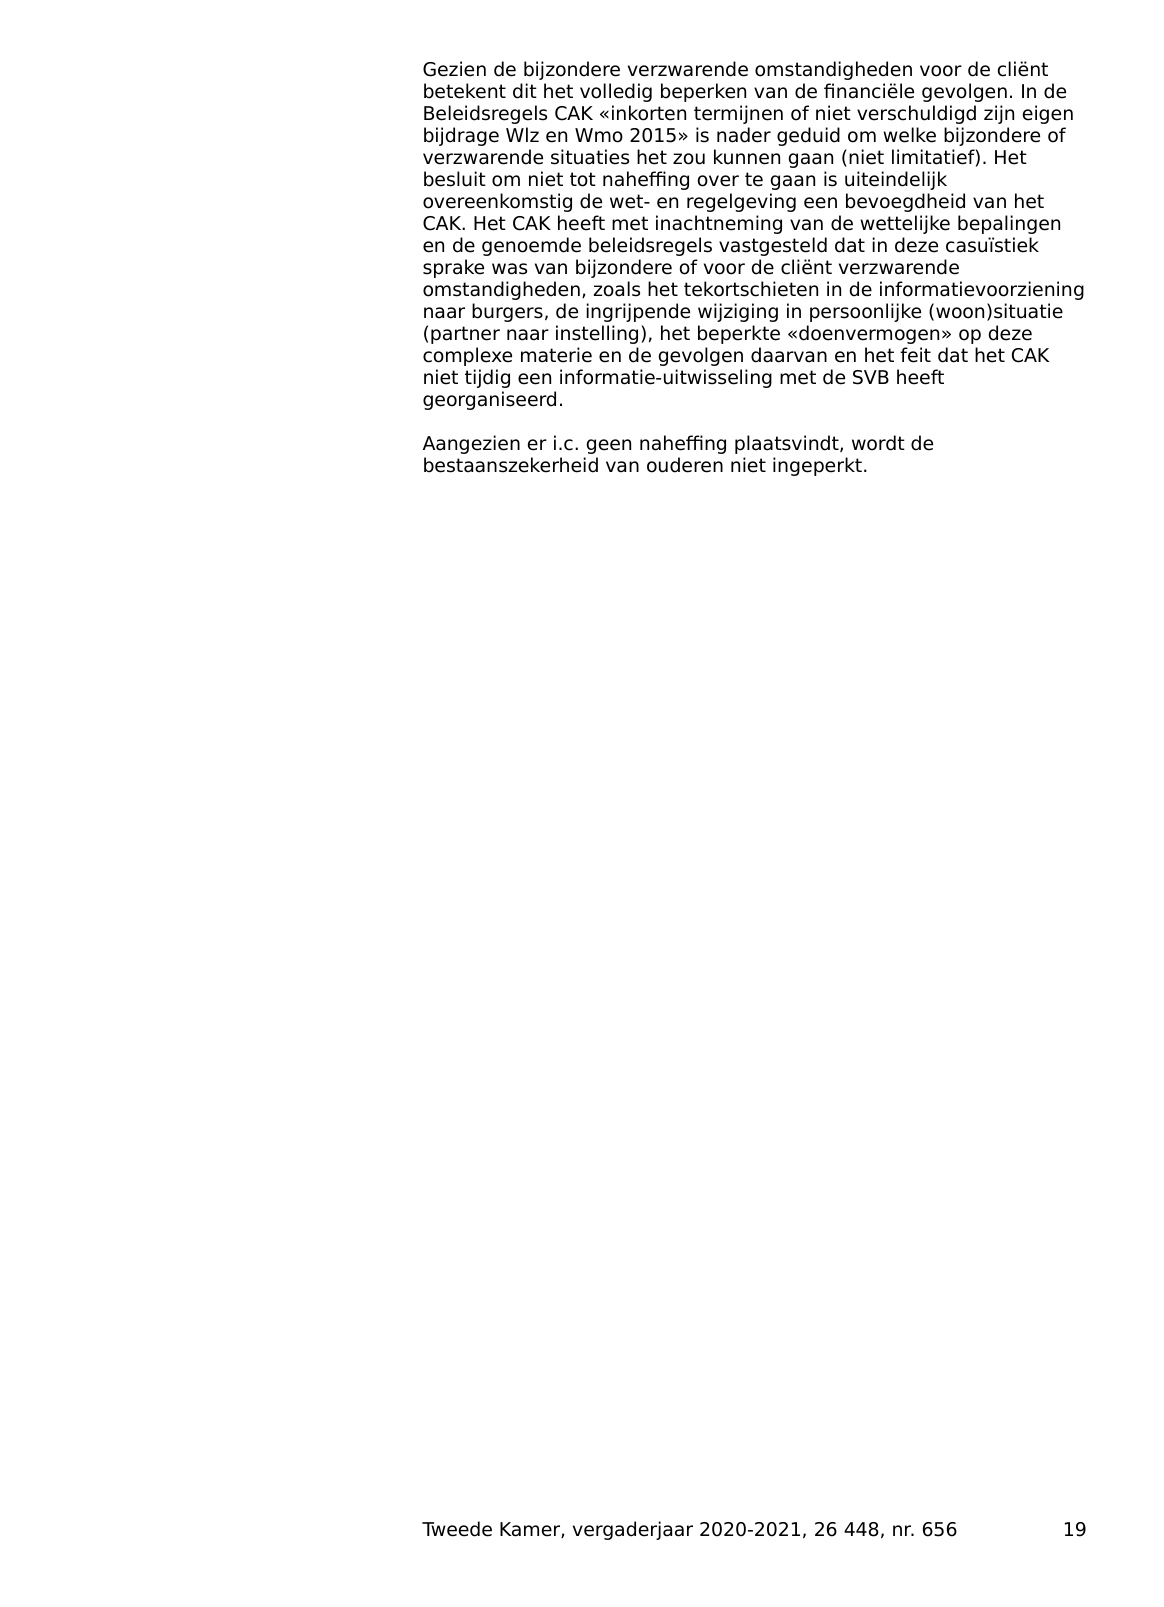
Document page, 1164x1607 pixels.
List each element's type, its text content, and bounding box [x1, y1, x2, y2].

text Aangezien er i.c. geen naheffing plaatsvindt, wordt de bestaanszekerheid van ouderen niet ingeperkt. [422, 433, 1087, 477]
text Gezien de bijzondere verzwarende omstandigheden voor de cliënt betekent dit het volledig beperken van de financiële gevolgen. In de Beleidsregels CAK «inkorten termijnen of niet verschuldigd zijn eigen bijdrage Wlz en Wmo 2015» is nader geduid om welke bijzondere of verzwarende situaties het zou kunnen gaan (niet limitatief). Het besluit om niet tot naheffing over te gaan is uiteindelijk overeenkomstig de wet- en regelgeving een bevoegdheid van het CAK. Het CAK heeft met inachtneming van de wettelijke bepalingen en de genoemde beleidsregels vastgesteld dat in deze casuïstiek sprake was van bijzondere of voor de cliënt verzwarende omstandigheden, zoals het tekortschieten in de informatievoorziening naar burgers, de ingrijpende wijziging in persoonlijke (woon)situatie (partner naar instelling), het beperkte «doenvermogen» op deze complexe materie en de gevolgen daarvan en het feit dat het CAK niet tijdig een informatie-uitwisseling met de SVB heeft georganiseerd. [422, 59, 1087, 411]
